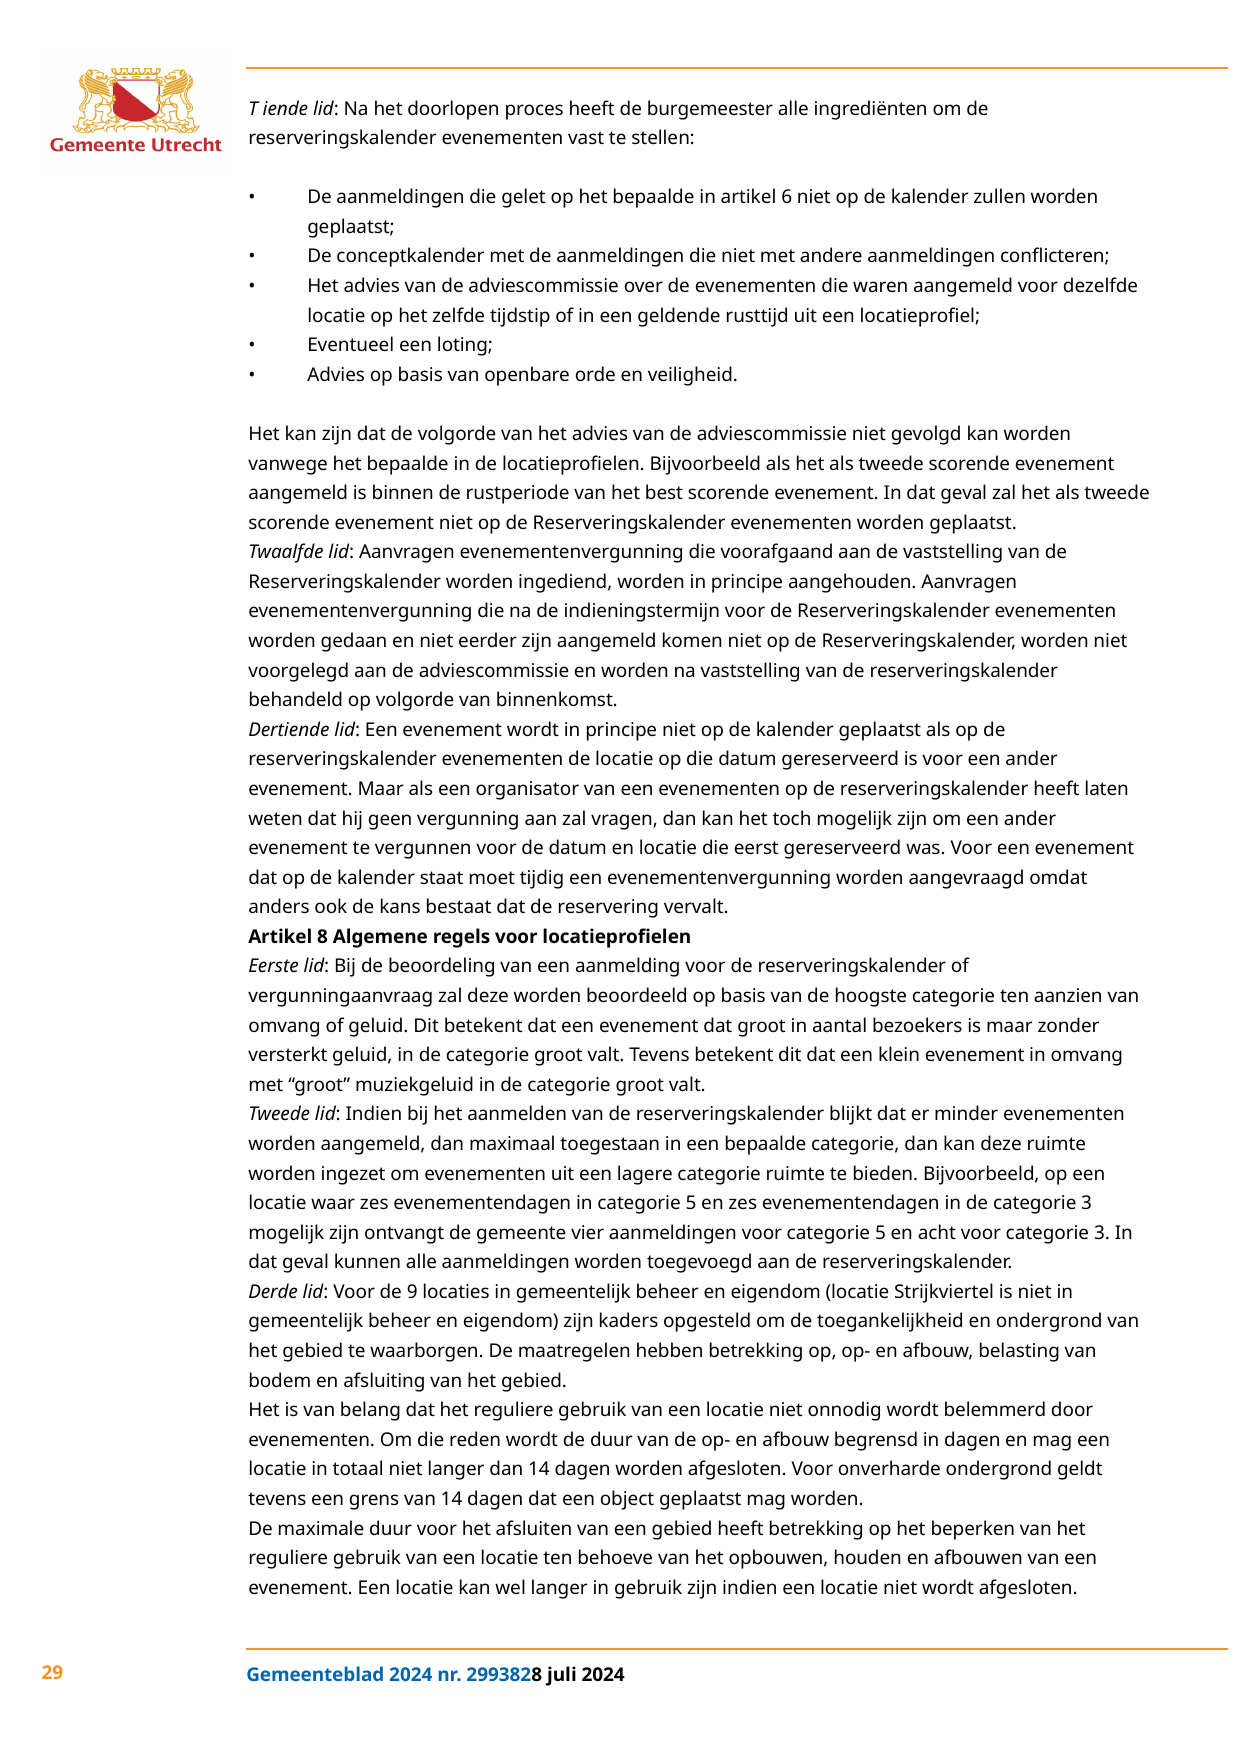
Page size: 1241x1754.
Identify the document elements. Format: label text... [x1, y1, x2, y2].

picture [41, 47, 231, 172]
text T iende lid: Na het doorlopen proces heeft de burgemeester alle ingrediënten om de reserveringskalender evenementen vast te stellen: [248, 95, 1152, 150]
text Artikel 8 Algemene regels voor locatieprofielen [248, 923, 1152, 949]
list De aanmeldingen die gelet op het bepaalde in artikel 6 niet op de kalender zullen worden geplaatst; [248, 183, 1152, 239]
list De conceptkalender met de aanmeldingen die niet met andere aanmeldingen conflicteren; [248, 243, 1152, 268]
list Advies op basis van openbare orde en veiligheid. [248, 361, 1152, 387]
text Het kan zijn dat de volgorde van het advies van de adviescommissie niet gevolgd kan worden vanwege het bepaalde in de locatieprofielen. Bijvoorbeeld als het als tweede scorende evenement aangemeld is binnen de rustperiode van het best scorende evenement. In dat geval zal het als tweede scorende evenement niet op de Reserveringskalender evenementen worden geplaatst. [248, 420, 1152, 535]
text Tweede lid: Indien bij het aanmelden van de reserveringskalender blijkt dat er minder evenementen worden aangemeld, dan maximaal toegestaan in een bepaalde categorie, dan kan deze ruimte worden ingezet om evenementen uit een lagere categorie ruimte te bieden. Bijvoorbeeld, op een locatie waar zes evenementendagen in categorie 5 en zes evenementendagen in de categorie 3 mogelijk zijn ontvangt de gemeente vier aanmeldingen voor categorie 5 en acht voor categorie 3. In dat geval kunnen alle aanmeldingen worden toegevoegd aan de reserveringskalender. [248, 1101, 1152, 1274]
text Eerste lid: Bij de beoordeling van een aanmelding voor de reserveringskalender of vergunningaanvraag zal deze worden beoordeeld op basis van de hoogste categorie ten aanzien van omvang of geluid. Dit betekent dat een evenement dat groot in aantal bezoekers is maar zonder versterkt geluid, in de categorie groot valt. Tevens betekent dit dat een klein evenement in omvang met “groot” muziekgeluid in de categorie groot valt. [248, 953, 1152, 1097]
text Twaalfde lid: Aanvragen evenementenvergunning die voorafgaand aan de vaststelling van de Reserveringskalender worden ingediend, worden in principe aangehouden. Aanvragen evenementenvergunning die na de indieningstermijn voor de Reserveringskalender evenementen worden gedaan en niet eerder zijn aangemeld komen niet op de Reserveringskalender, worden niet voorgelegd aan de adviescommissie en worden na vaststelling van de reserveringskalender behandeld op volgorde van binnenkomst. [248, 538, 1152, 712]
text Derde lid: Voor de 9 locaties in gemeentelijk beheer en eigendom (locatie Strijkviertel is niet in gemeentelijk beheer en eigendom) zijn kaders opgesteld om de toegankelijkheid en ondergrond van het gebied te waarborgen. De maatregelen hebben betrekking op, op- en afbouw, belasting van bodem en afsluiting van het gebied. [248, 1278, 1152, 1393]
text Het is van belang dat het reguliere gebruik van een locatie niet onnodig wordt belemmerd door evenementen. Om die reden wordt de duur van de op- en afbouw begrensd in dagen en mag een locatie in totaal niet langer dan 14 dagen worden afgesloten. Voor onverharde ondergrond geldt tevens een grens van 14 dagen dat een object geplaatst mag worden. [248, 1396, 1152, 1511]
list Eventueel een loting; [248, 331, 1152, 357]
list Het advies van de adviescommissie over de evenementen die waren aangemeld voor dezelfde locatie op het zelfde tijdstip of in een geldende rusttijd uit een locatieprofiel; [248, 272, 1152, 328]
text Dertiende lid: Een evenement wordt in principe niet op de kalender geplaatst als op de reserveringskalender evenementen de locatie op die datum gereserveerd is voor een ander evenement. Maar als een organisator van een evenementen op de reserveringskalender heeft laten weten dat hij geen vergunning aan zal vragen, dan kan het toch mogelijk zijn om een ander evenement te vergunnen voor de datum en locatie die eerst gereserveerd was. Voor een evenement dat op de kalender staat moet tijdig een evenementenvergunning worden aangevraagd omdat anders ook de kans bestaat dat de reservering vervalt. [248, 716, 1152, 919]
text De maximale duur voor het afsluiten van een gebied heeft betrekking op het beperken van het reguliere gebruik van een locatie ten behoeve van het opbouwen, houden en afbouwen van een evenement. Een locatie kan wel langer in gebruik zijn indien een locatie niet wordt afgesloten. [248, 1515, 1152, 1600]
